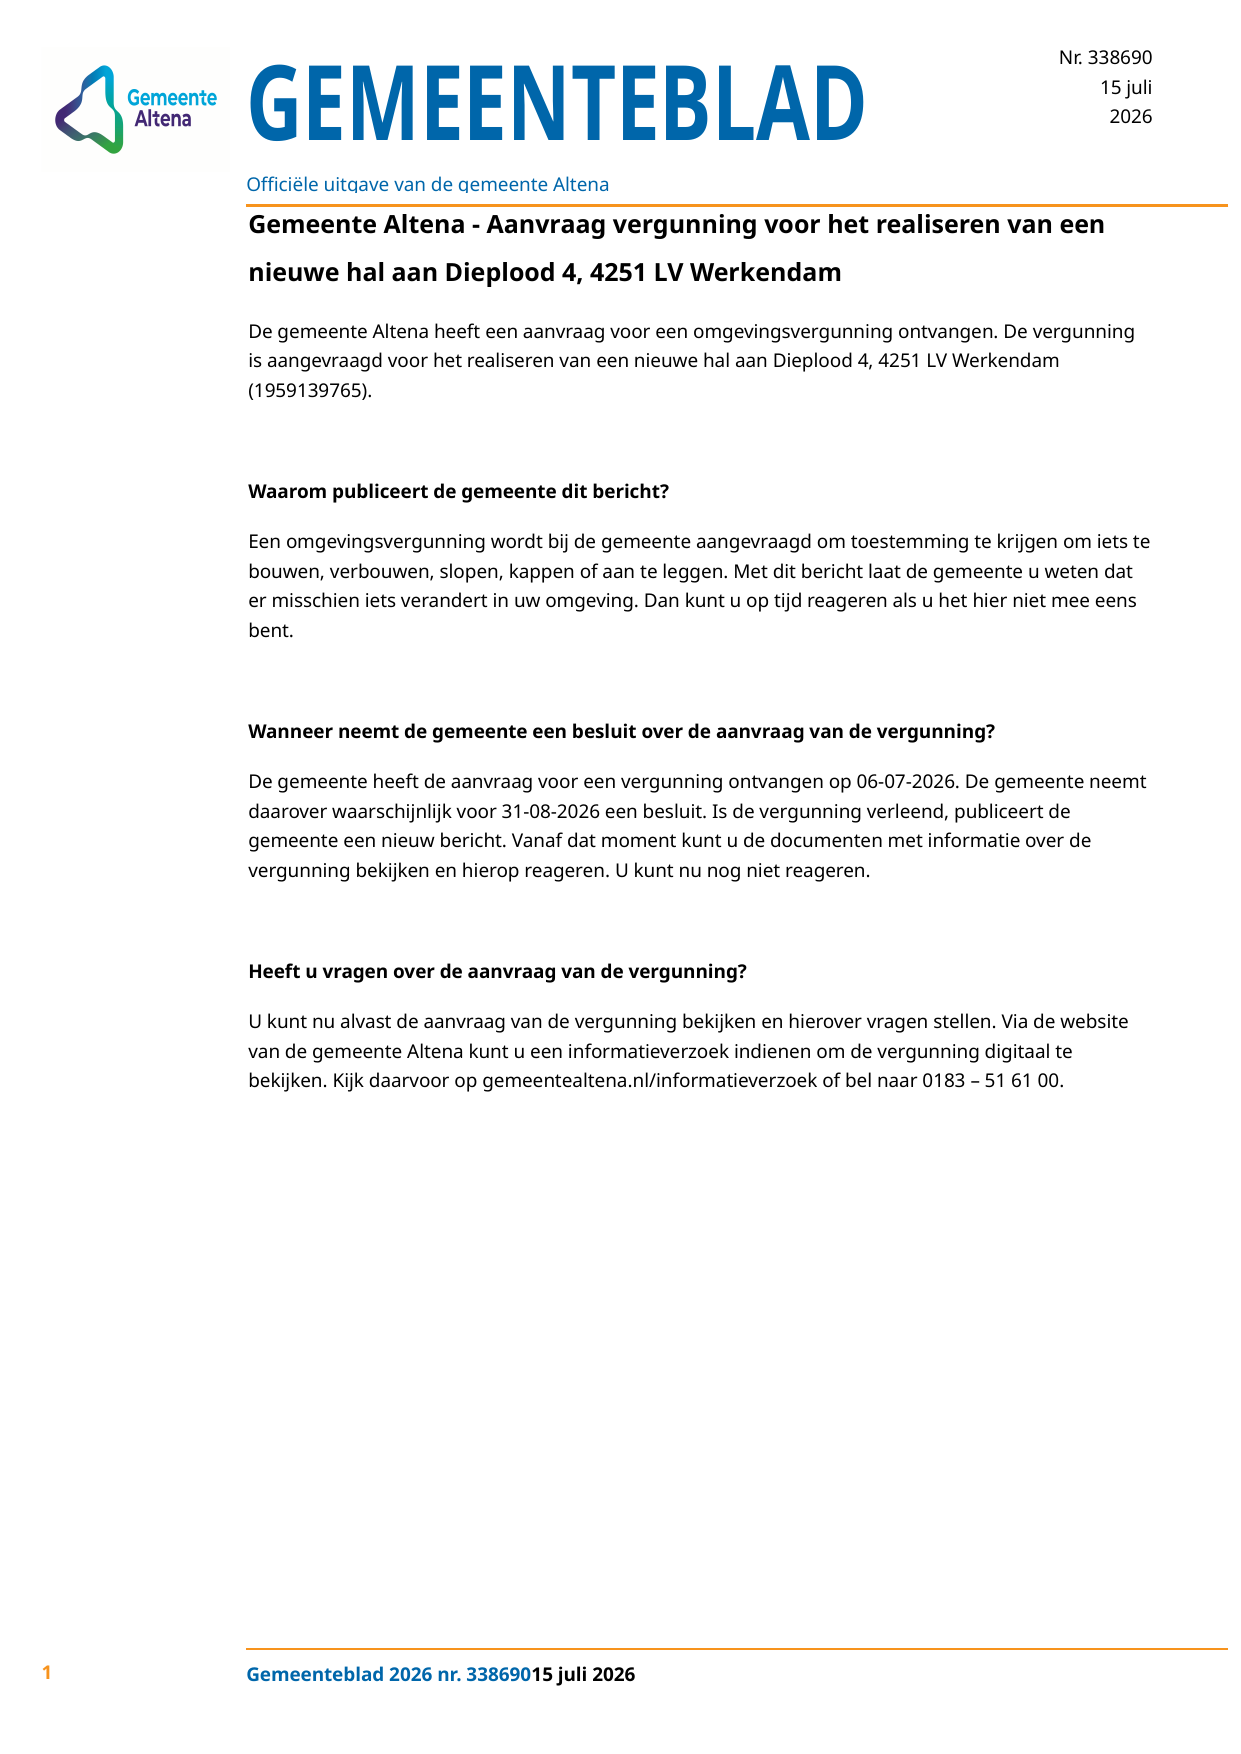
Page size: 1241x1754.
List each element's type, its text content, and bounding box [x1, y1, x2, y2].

text Een omgevingsvergunning wordt bij de gemeente aangevraagd om toestemming te krijgen om iets te bouwen, verbouwen, slopen, kappen of aan te leggen. Met dit bericht laat de gemeente u weten dat er misschien iets verandert in uw omgeving. Dan kunt u op tijd reageren als u het hier niet mee eens bent. [248, 528, 1152, 643]
text Waarom publiceert de gemeente dit bericht? [248, 478, 1152, 504]
text Heeft u vragen over de aanvraag van de vergunning? [248, 958, 1152, 984]
text Gemeente Altena - Aanvraag vergunning voor het realiseren van een nieuwe hal aan Dieplood 4, 4251 LV Werkendam [248, 207, 1152, 288]
text De gemeente heeft de aanvraag voor een vergunning ontvangen op 06-07-2026. De gemeente neemt daarover waarschijnlijk voor 31-08-2026 een besluit. Is de vergunning verleend, publiceert de gemeente een nieuw bericht. Vanaf dat moment kunt u de documenten met informatie over de vergunning bekijken en hierop reageren. U kunt nu nog niet reageren. [248, 768, 1152, 883]
text Wanneer neemt de gemeente een besluit over de aanvraag van de vergunning? [248, 718, 1152, 744]
picture [41, 47, 231, 172]
text U kunt nu alvast de aanvraag van de vergunning bekijken en hierover vragen stellen. Via de website van de gemeente Altena kunt u een informatieverzoek indienen om de vergunning digitaal te bekijken. Kijk daarvoor op gemeentealtena.nl/informatieverzoek of bel naar 0183 – 51 61 00. [248, 1008, 1152, 1093]
text De gemeente Altena heeft een aanvraag voor een omgevingsvergunning ontvangen. De vergunning is aangevraagd voor het realiseren van een nieuwe hal aan Dieplood 4, 4251 LV Werkendam (1959139765). [248, 318, 1152, 403]
